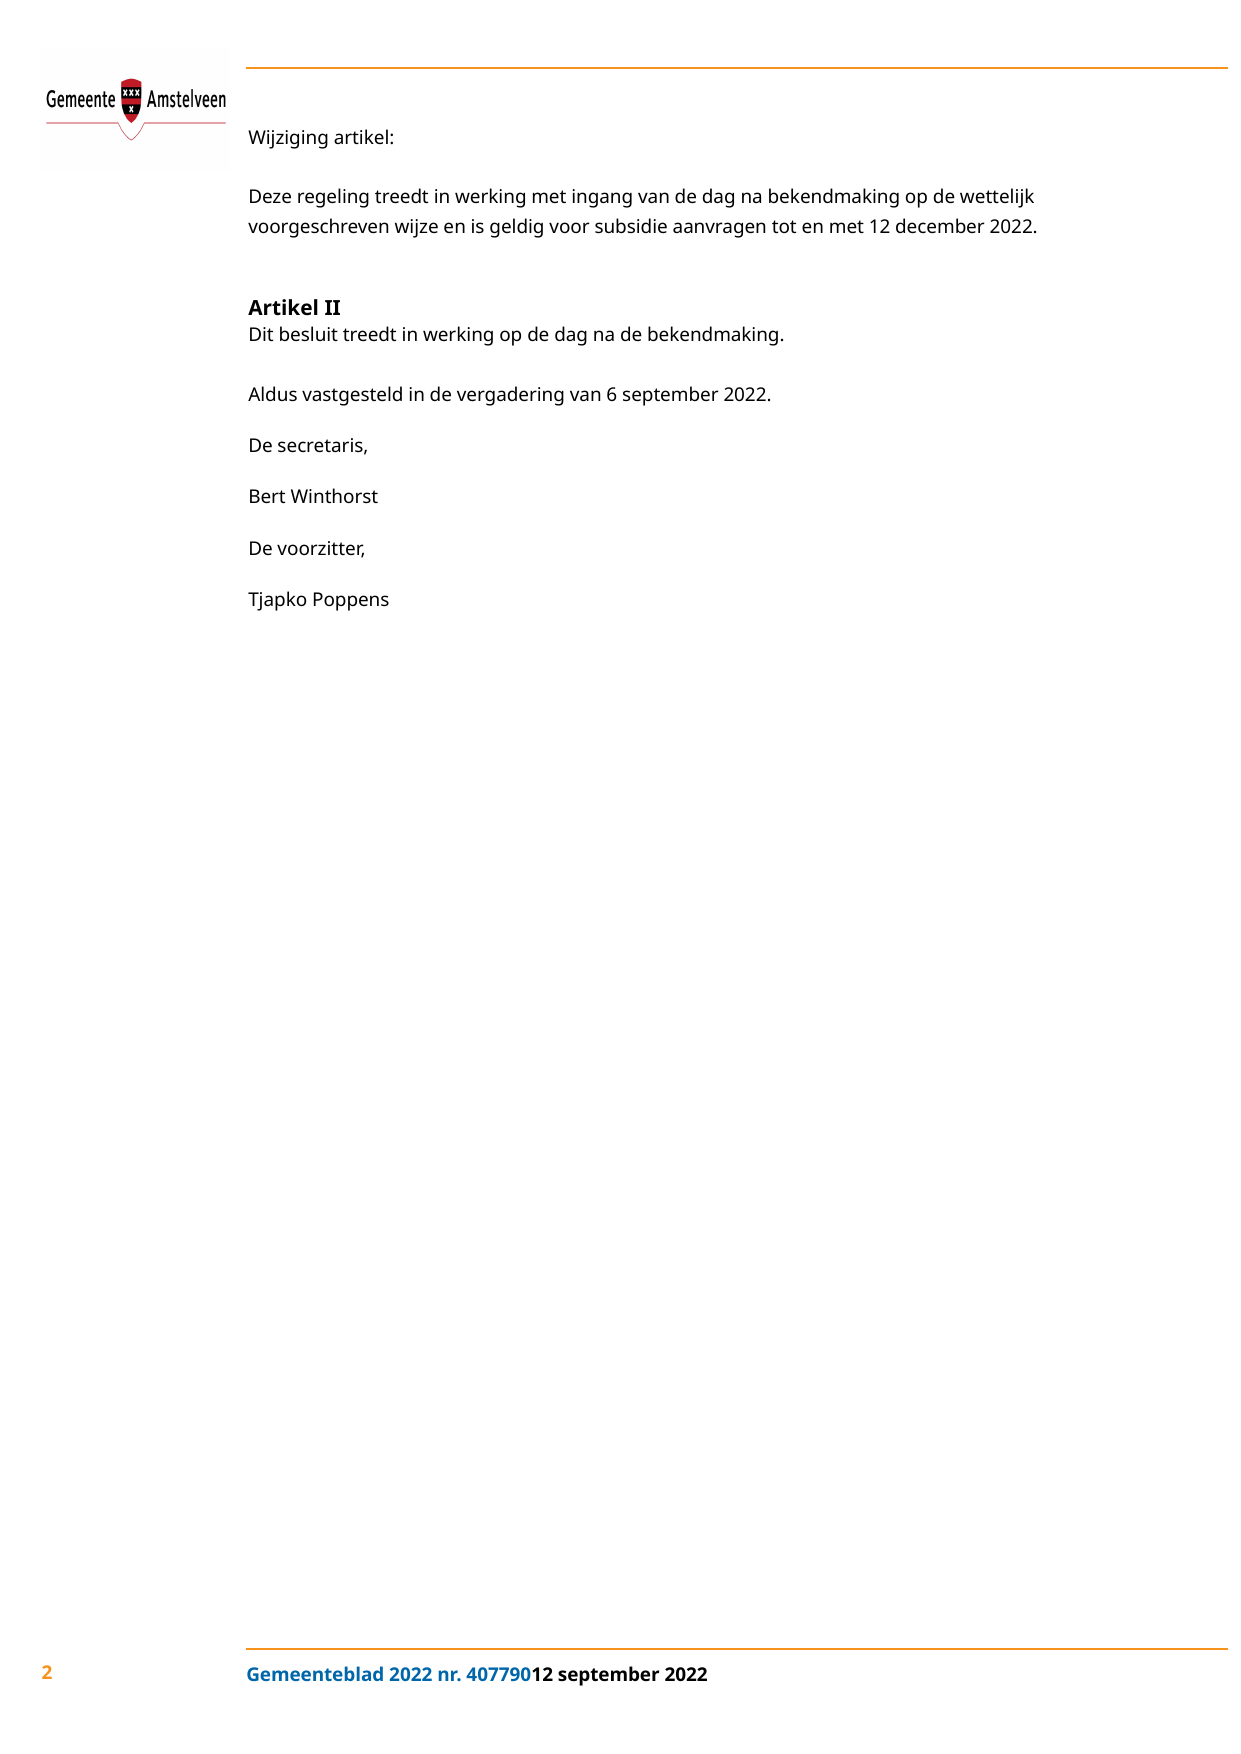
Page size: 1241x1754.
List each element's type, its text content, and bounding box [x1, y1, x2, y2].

text Bert Winthorst [248, 484, 1152, 509]
text Tjapko Poppens [248, 587, 1152, 612]
text Wijziging artikel: [248, 124, 1152, 150]
text Dit besluit treedt in werking op de dag na de bekendmaking. [248, 322, 1152, 347]
picture [41, 47, 231, 172]
text De voorzitter, [248, 535, 1152, 561]
text De secretaris, [248, 432, 1152, 458]
text Deze regeling treedt in werking met ingang van de dag na bekendmaking op de wettelijk voorgeschreven wijze en is geldig voor subsidie aanvragen tot en met 12 december 2022. [248, 183, 1152, 239]
text Aldus vastgesteld in de vergadering van 6 september 2022. [248, 381, 1152, 406]
text Artikel II [248, 293, 1152, 322]
